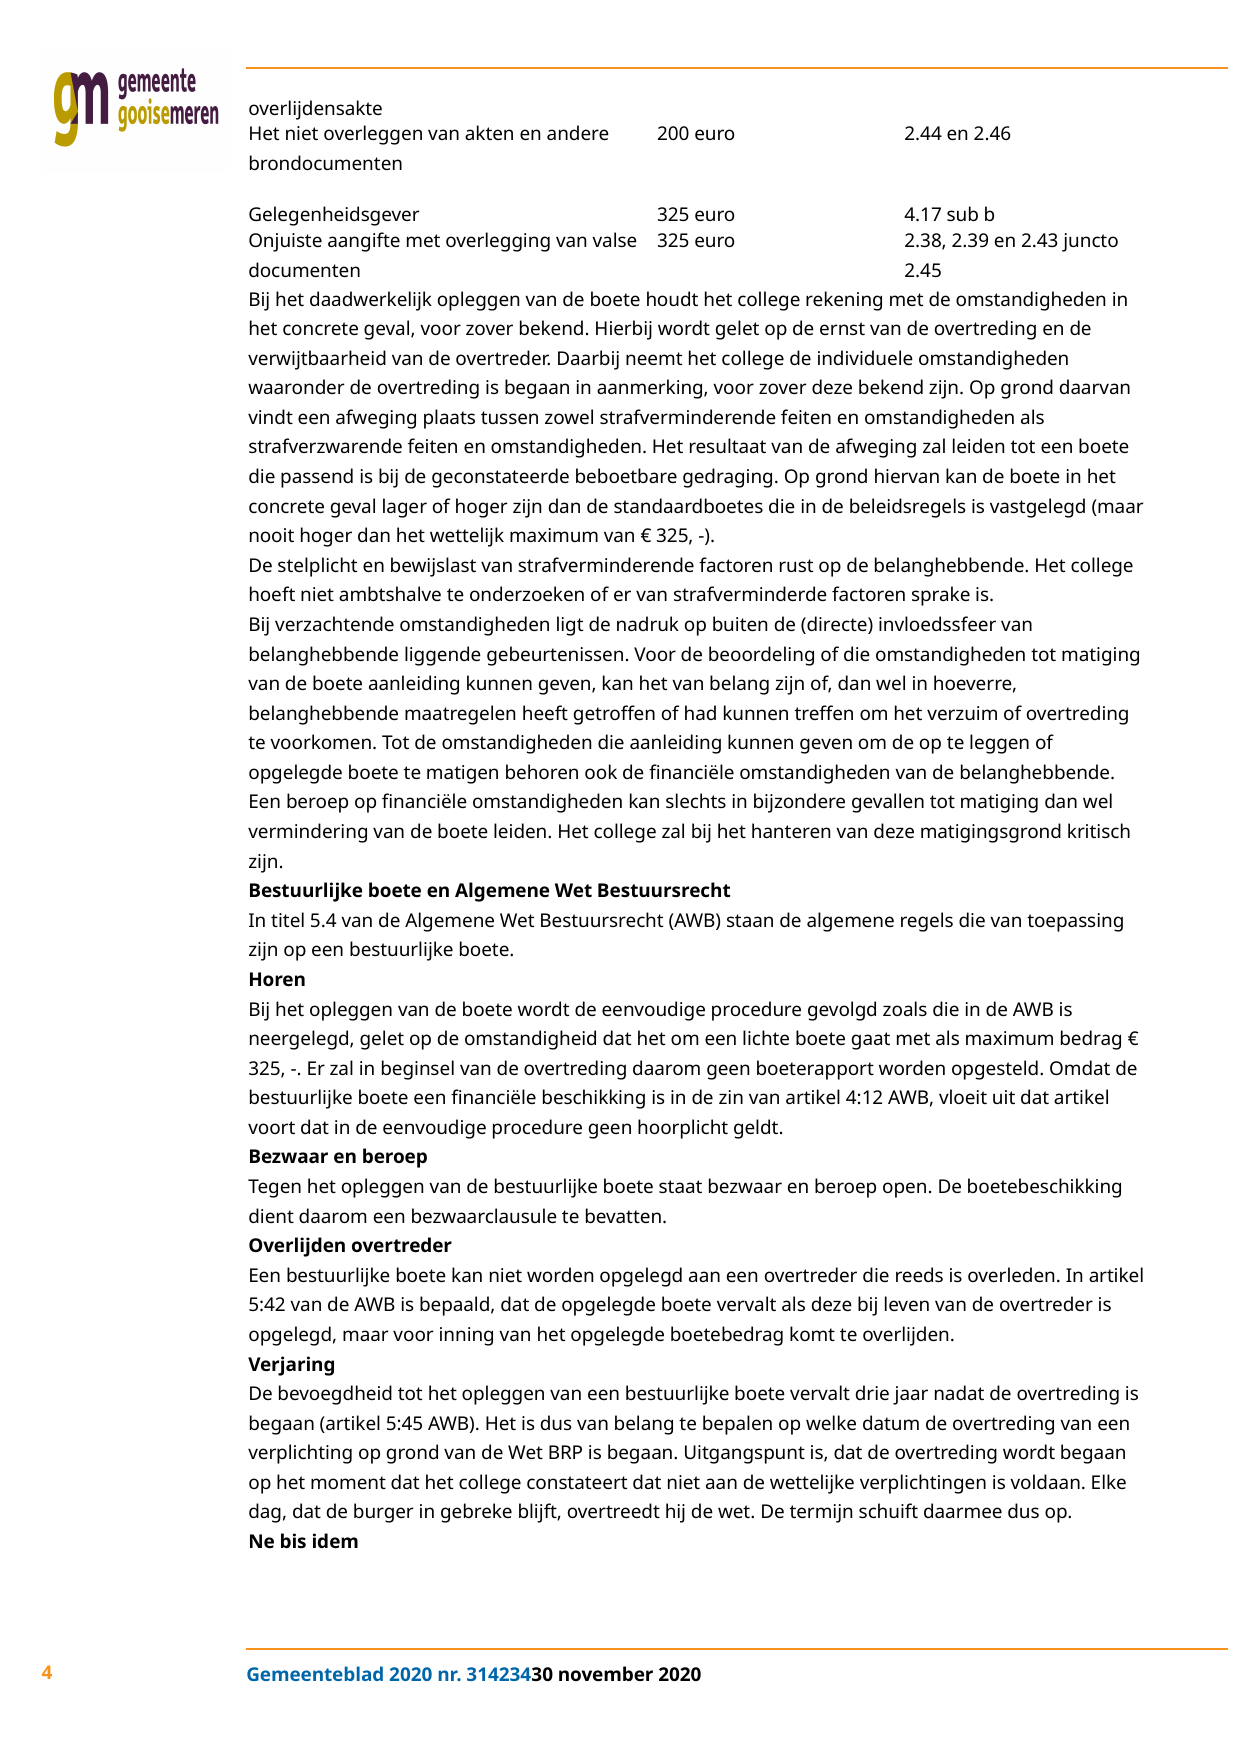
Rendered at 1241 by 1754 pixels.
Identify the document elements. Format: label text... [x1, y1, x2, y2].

text Verjaring [248, 1351, 1152, 1377]
text Horen [248, 966, 1152, 992]
table_cell Het niet overleggen van akten en andere brondocumenten [248, 121, 657, 176]
table_cell 4.17 sub b [904, 202, 1152, 227]
text Bij het opleggen van de boete wordt de eenvoudige procedure gevolgd zoals die in de AWB is neergelegd, gelet op de omstandigheid dat het om een lichte boete gaat met als maximum bedrag € 325, -. Er zal in beginsel van de overtreding daarom geen boeterapport worden opgesteld. Omdat de bestuurlijke boete een financiële beschikking is in de zin van artikel 4:12 AWB, vloeit uit dat artikel voort dat in de eenvoudige procedure geen hoorplicht geldt. [248, 996, 1152, 1140]
text Bij verzachtende omstandigheden ligt de nadruk op buiten de (directe) invloedssfeer van belanghebbende liggende gebeurtenissen. Voor de beoordeling of die omstandigheden tot matiging van de boete aanleiding kunnen geven, kan het van belang zijn of, dan wel in hoeverre, belanghebbende maatregelen heeft getroffen of had kunnen treffen om het verzuim of overtreding te voorkomen. Tot de omstandigheden die aanleiding kunnen geven om de op te leggen of opgelegde boete te matigen behoren ook de financiële omstandigheden van de belanghebbende. Een beroep op financiële omstandigheden kan slechts in bijzondere gevallen tot matiging dan wel vermindering van de boete leiden. Het college zal bij het hanteren van deze matigingsgrond kritisch zijn. [248, 611, 1152, 874]
text Bij het daadwerkelijk opleggen van de boete houdt het college rekening met de omstandigheden in het concrete geval, voor zover bekend. Hierbij wordt gelet op de ernst van de overtreding en de verwijtbaarheid van de overtreder. Daarbij neemt het college de individuele omstandigheden waaronder de overtreding is begaan in aanmerking, voor zover deze bekend zijn. Op grond daarvan vindt een afweging plaats tussen zowel strafverminderende feiten en omstandigheden als strafverzwarende feiten en omstandigheden. Het resultaat van de afweging zal leiden tot een boete die passend is bij de geconstateerde beboetbare gedraging. Op grond hiervan kan de boete in het concrete geval lager of hoger zijn dan de standaardboetes die in de beleidsregels is vastgelegd (maar nooit hoger dan het wettelijk maximum van € 325, -). [248, 286, 1152, 548]
table_cell 2.38, 2.39 en 2.43 juncto 2.45 [904, 227, 1152, 283]
text Een bestuurlijke boete kan niet worden opgelegd aan een overtreder die reeds is overleden. In artikel 5:42 van de AWB is bepaald, dat de opgelegde boete vervalt als deze bij leven van de overtreder is opgelegd, maar voor inning van het opgelegde boetebedrag komt te overlijden. [248, 1262, 1152, 1347]
table_cell 200 euro [657, 121, 904, 176]
text Overlijden overtreder [248, 1232, 1152, 1258]
table_cell Onjuiste aangifte met overlegging van valse documenten [248, 227, 657, 283]
table_cell [657, 95, 904, 121]
table_cell 325 euro [657, 227, 904, 283]
table_cell 325 euro [657, 202, 904, 227]
picture [41, 47, 231, 172]
text Ne bis idem [248, 1528, 1152, 1554]
text Bestuurlijke boete en Algemene Wet Bestuursrecht [248, 877, 1152, 903]
table_cell [904, 95, 1152, 121]
text De bevoegdheid tot het opleggen van een bestuurlijke boete vervalt drie jaar nadat de overtreding is begaan (artikel 5:45 AWB). Het is dus van belang te bepalen op welke datum de overtreding van een verplichting op grond van de Wet BRP is begaan. Uitgangspunt is, dat de overtreding wordt begaan op het moment dat het college constateert dat niet aan de wettelijke verplichtingen is voldaan. Elke dag, dat de burger in gebreke blijft, overtreedt hij de wet. De termijn schuift daarmee dus op. [248, 1380, 1152, 1524]
text In titel 5.4 van de Algemene Wet Bestuursrecht (AWB) staan de algemene regels die van toepassing zijn op een bestuurlijke boete. [248, 907, 1152, 962]
table_cell [248, 176, 657, 202]
table_cell 2.44 en 2.46 [904, 121, 1152, 176]
text Bezwaar en beroep [248, 1144, 1152, 1169]
table_cell [904, 176, 1152, 202]
table_cell overlijdensakte [248, 95, 657, 121]
text De stelplicht en bewijslast van strafverminderende factoren rust op de belanghebbende. Het college hoeft niet ambtshalve te onderzoeken of er van strafverminderde factoren sprake is. [248, 552, 1152, 607]
table_cell [657, 176, 904, 202]
text Tegen het opleggen van de bestuurlijke boete staat bezwaar en beroep open. De boetebeschikking dient daarom een bezwaarclausule te bevatten. [248, 1173, 1152, 1229]
table_cell Gelegenheidsgever [248, 202, 657, 227]
